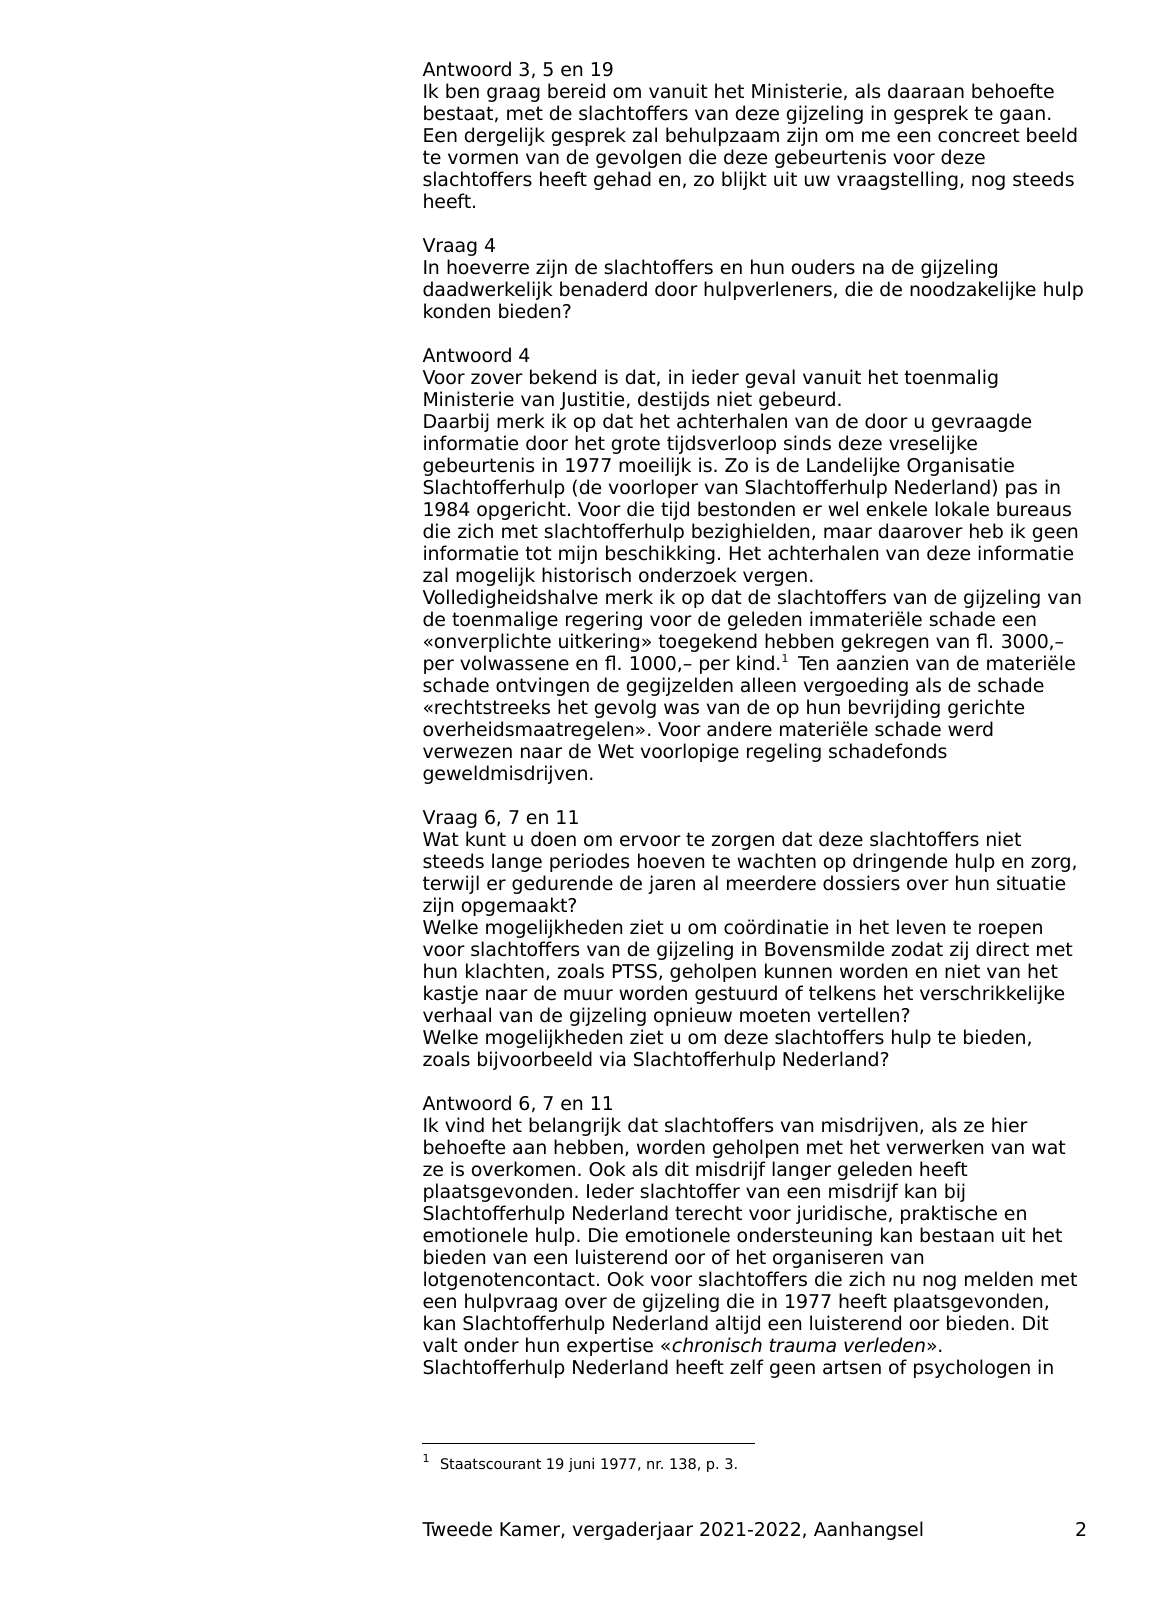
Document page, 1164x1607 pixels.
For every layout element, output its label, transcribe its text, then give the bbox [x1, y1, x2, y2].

text Vraag 4 [422, 235, 1087, 257]
text Ik ben graag bereid om vanuit het Ministerie, als daaraan behoefte bestaat, met de slachtoffers van deze gijzeling in gesprek te gaan. Een dergelijk gesprek zal behulpzaam zijn om me een concreet beeld te vormen van de gevolgen die deze gebeurtenis voor deze slachtoffers heeft gehad en, zo blijkt uit uw vraagstelling, nog steeds heeft. [422, 81, 1087, 213]
text Ik vind het belangrijk dat slachtoffers van misdrijven, als ze hier behoefte aan hebben, worden geholpen met het verwerken van wat ze is overkomen. Ook als dit misdrijf langer geleden heeft plaatsgevonden. Ieder slachtoffer van een misdrijf kan bij Slachtofferhulp Nederland terecht voor juridische, praktische en emotionele hulp. Die emotionele ondersteuning kan bestaan uit het bieden van een luisterend oor of het organiseren van lotgenotencontact. Ook voor slachtoffers die zich nu nog melden met een hulpvraag over de gijzeling die in 1977 heeft plaatsgevonden, kan Slachtofferhulp Nederland altijd een luisterend oor bieden. Dit valt onder hun expertise «chronisch trauma verleden». Slachtofferhulp Nederland heeft zelf geen artsen of psychologen in [422, 1115, 1087, 1379]
text In hoeverre zijn de slachtoffers en hun ouders na de gijzeling daadwerkelijk benaderd door hulpverleners, die de noodzakelijke hulp konden bieden? [422, 257, 1087, 323]
text Wat kunt u doen om ervoor te zorgen dat deze slachtoffers niet steeds lange periodes hoeven te wachten op dringende hulp en zorg, terwijl er gedurende de jaren al meerdere dossiers over hun situatie zijn opgemaakt? [422, 829, 1087, 917]
text Daarbij merk ik op dat het achterhalen van de door u gevraagde informatie door het grote tijdsverloop sinds deze vreselijke gebeurtenis in 1977 moeilijk is. Zo is de Landelijke Organisatie Slachtofferhulp (de voorloper van Slachtofferhulp Nederland) pas in 1984 opgericht. Voor die tijd bestonden er wel enkele lokale bureaus die zich met slachtofferhulp bezighielden, maar daarover heb ik geen informatie tot mijn beschikking. Het achterhalen van deze informatie zal mogelijk historisch onderzoek vergen. [422, 411, 1087, 587]
text Vraag 6, 7 en 11 [422, 807, 1087, 829]
text Antwoord 6, 7 en 11 [422, 1093, 1087, 1115]
text Volledigheidshalve merk ik op dat de slachtoffers van de gijzeling van de toenmalige regering voor de geleden immateriële schade een «onverplichte uitkering» toegekend hebben gekregen van fl. 3000,– per volwassene en fl. 1000,– per kind. Ten aanzien van de materiële schade ontvingen de gegijzelden alleen vergoeding als de schade «rechtstreeks het gevolg was van de op hun bevrijding gerichte overheidsmaatregelen». Voor andere materiële schade werd verwezen naar de Wet voorlopige regeling schadefonds geweldmisdrijven. [422, 587, 1087, 785]
text Voor zover bekend is dat, in ieder geval vanuit het toenmalig Ministerie van Justitie, destijds niet gebeurd. [422, 367, 1087, 411]
text Staatscourant 19 juni 1977, nr. 138, p. 3. [422, 1452, 1087, 1474]
text Antwoord 3, 5 en 19 [422, 59, 1087, 81]
text Welke mogelijkheden ziet u om coördinatie in het leven te roepen voor slachtoffers van de gijzeling in Bovensmilde zodat zij direct met hun klachten, zoals PTSS, geholpen kunnen worden en niet van het kastje naar de muur worden gestuurd of telkens het verschrikkelijke verhaal van de gijzeling opnieuw moeten vertellen? [422, 917, 1087, 1027]
text Welke mogelijkheden ziet u om deze slachtoffers hulp te bieden, zoals bijvoorbeeld via Slachtofferhulp Nederland? [422, 1027, 1087, 1071]
text Antwoord 4 [422, 345, 1087, 367]
